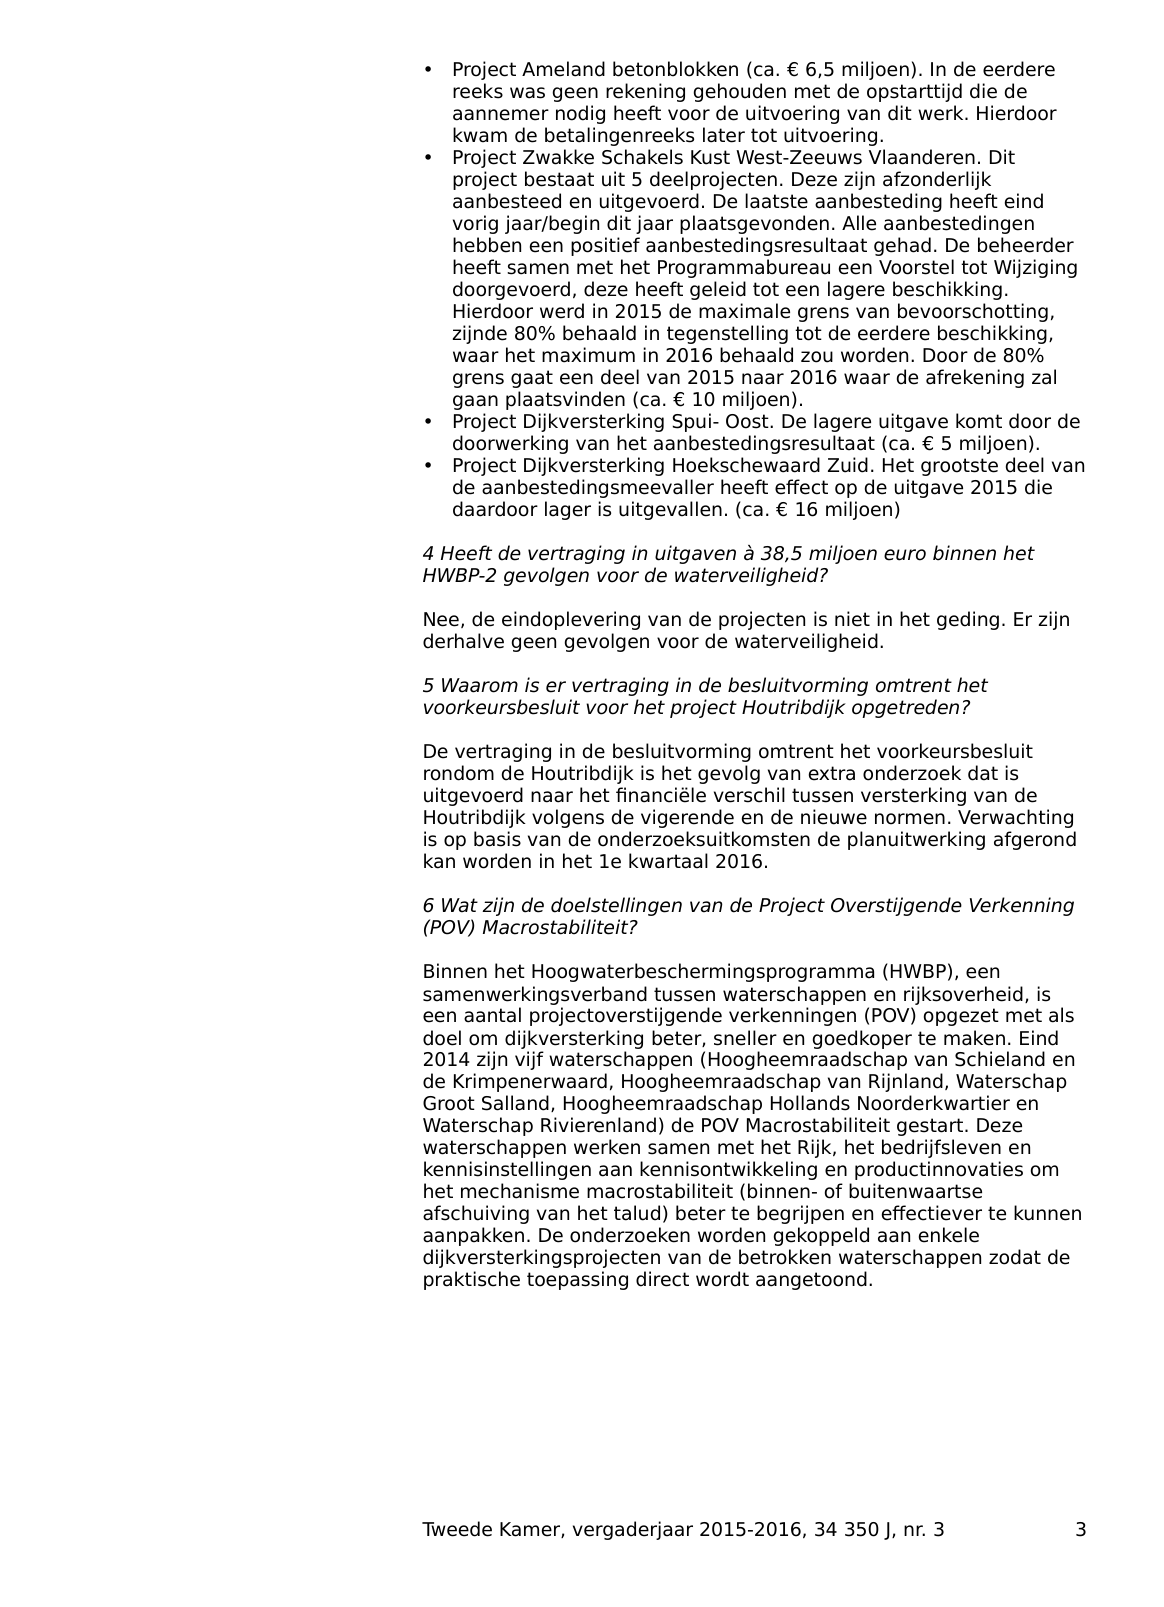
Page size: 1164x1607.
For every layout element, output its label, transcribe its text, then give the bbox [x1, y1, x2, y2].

text Binnen het Hoogwaterbeschermingsprogramma (HWBP), een samenwerkingsverband tussen waterschappen en rijksoverheid, is een aantal projectoverstijgende verkenningen (POV) opgezet met als doel om dijkversterking beter, sneller en goedkoper te maken. Eind 2014 zijn vijf waterschappen (Hoogheemraadschap van Schieland en de Krimpenerwaard, Hoogheemraadschap van Rijnland, Waterschap Groot Salland, Hoogheemraadschap Hollands Noorderkwartier en Waterschap Rivierenland) de POV Macrostabiliteit gestart. Deze waterschappen werken samen met het Rijk, het bedrijfsleven en kennisinstellingen aan kennisontwikkeling en productinnovaties om het mechanisme macrostabiliteit (binnen- of buitenwaartse afschuiving van het talud) beter te begrijpen en effectiever te kunnen aanpakken. De onderzoeken worden gekoppeld aan enkele dijkversterkingsprojecten van de betrokken waterschappen zodat de praktische toepassing direct wordt aangetoond. [422, 961, 1087, 1291]
text • Project Zwakke Schakels Kust West-Zeeuws Vlaanderen. Dit project bestaat uit 5 deelprojecten. Deze zijn afzonderlijk aanbesteed en uitgevoerd. De laatste aanbesteding heeft eind vorig jaar/begin dit jaar plaatsgevonden. Alle aanbestedingen hebben een positief aanbestedingsresultaat gehad. De beheerder heeft samen met het Programmabureau een Voorstel tot Wijziging doorgevoerd, deze heeft geleid tot een lagere beschikking. Hierdoor werd in 2015 de maximale grens van bevoorschotting, zijnde 80% behaald in tegenstelling tot de eerdere beschikking, waar het maximum in 2016 behaald zou worden. Door de 80% grens gaat een deel van 2015 naar 2016 waar de afrekening zal gaan plaatsvinden (ca. € 10 miljoen). [422, 147, 1087, 411]
text De vertraging in de besluitvorming omtrent het voorkeursbesluit rondom de Houtribdijk is het gevolg van extra onderzoek dat is uitgevoerd naar het financiële verschil tussen versterking van de Houtribdijk volgens de vigerende en de nieuwe normen. Verwachting is op basis van de onderzoeksuitkomsten de planuitwerking afgerond kan worden in het 1e kwartaal 2016. [422, 741, 1087, 873]
subtitle 5 Waarom is er vertraging in de besluitvorming omtrent het voorkeursbesluit voor het project Houtribdijk opgetreden? [422, 675, 1087, 719]
text • Project Dijkversterking Spui- Oost. De lagere uitgave komt door de doorwerking van het aanbestedingsresultaat (ca. € 5 miljoen). [422, 411, 1087, 455]
subtitle 4 Heeft de vertraging in uitgaven à 38,5 miljoen euro binnen het HWBP-2 gevolgen voor de waterveiligheid? [422, 543, 1087, 587]
subtitle 6 Wat zijn de doelstellingen van de Project Overstijgende Verkenning (POV) Macrostabiliteit? [422, 895, 1087, 939]
text • Project Ameland betonblokken (ca. € 6,5 miljoen). In de eerdere reeks was geen rekening gehouden met de opstarttijd die de aannemer nodig heeft voor de uitvoering van dit werk. Hierdoor kwam de betalingenreeks later tot uitvoering. [422, 59, 1087, 147]
text Nee, de eindoplevering van de projecten is niet in het geding. Er zijn derhalve geen gevolgen voor de waterveiligheid. [422, 609, 1087, 653]
text • Project Dijkversterking Hoekschewaard Zuid. Het grootste deel van de aanbestedingsmeevaller heeft effect op de uitgave 2015 die daardoor lager is uitgevallen. (ca. € 16 miljoen) [422, 455, 1087, 521]
